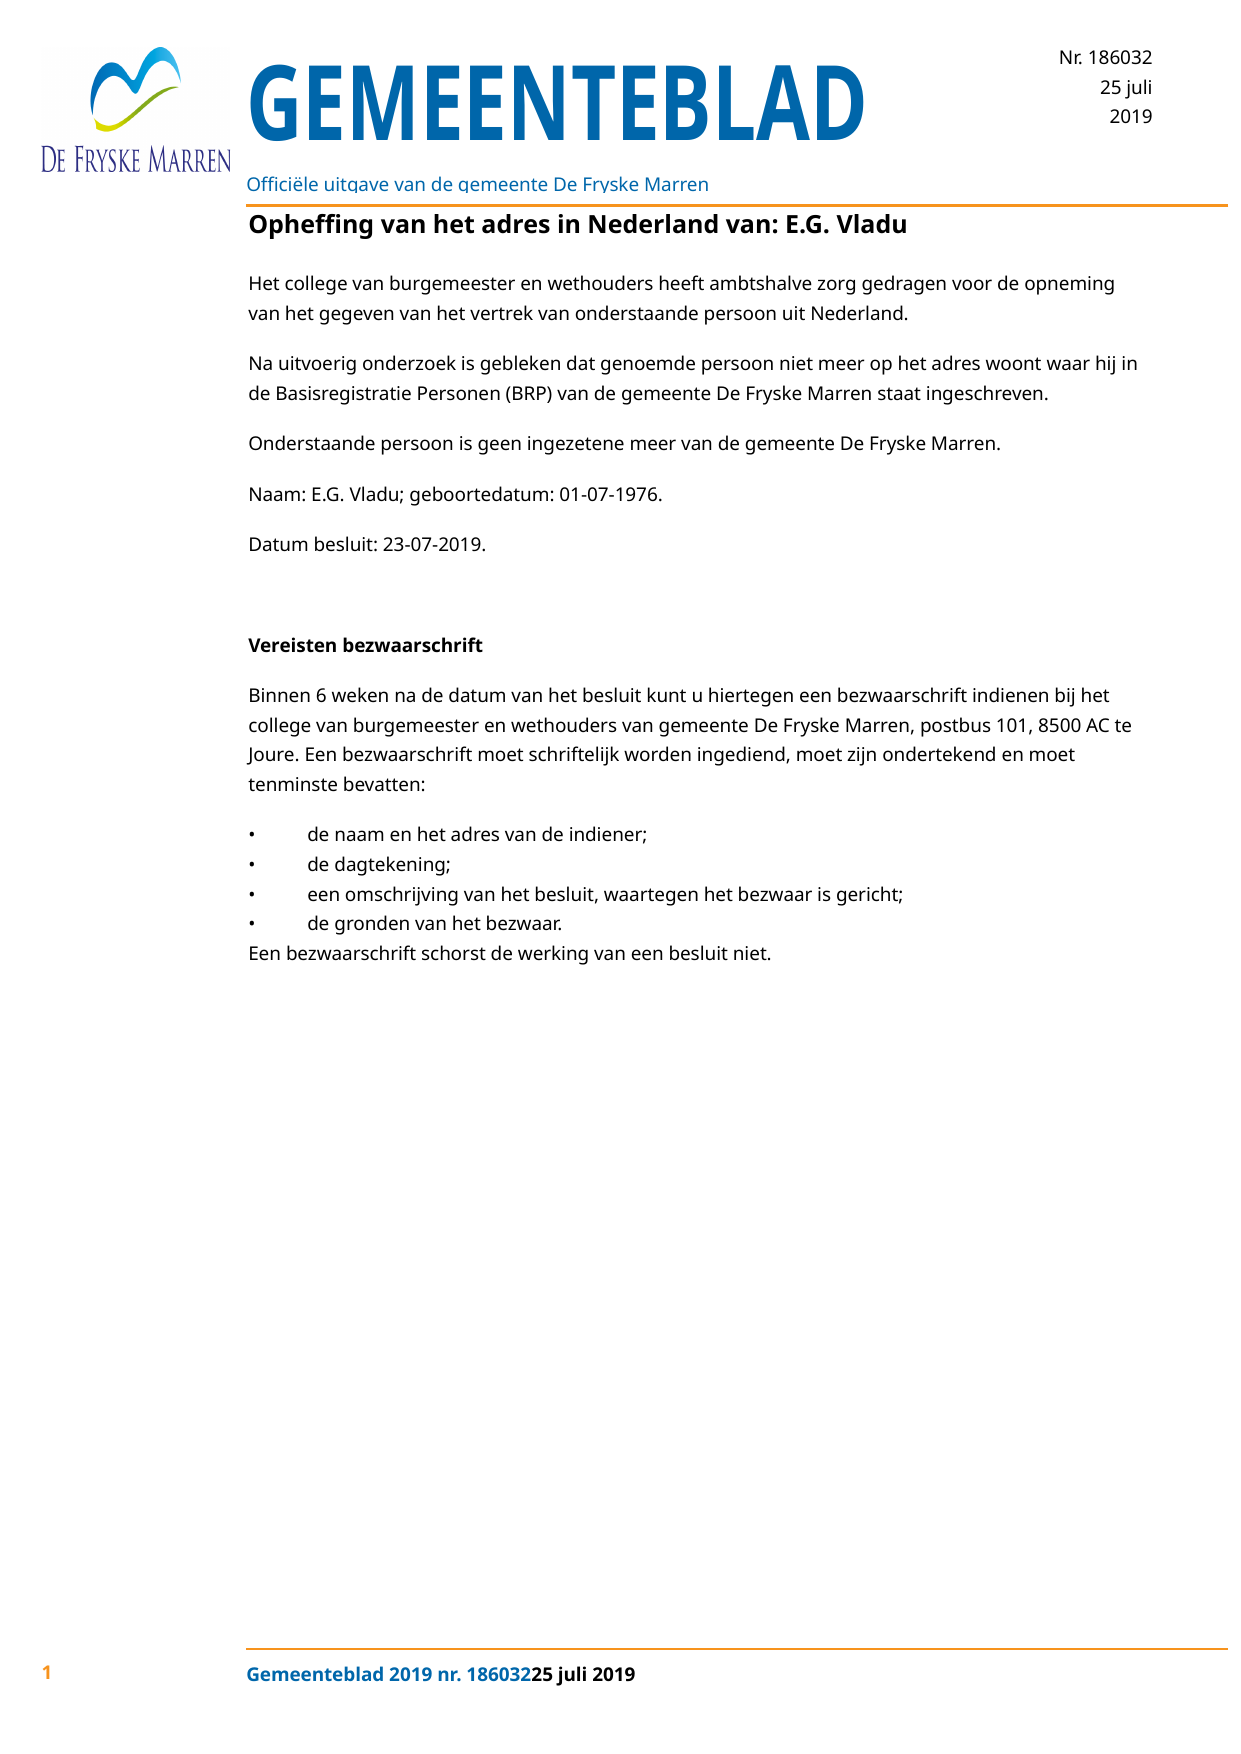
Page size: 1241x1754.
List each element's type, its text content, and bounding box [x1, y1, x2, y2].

text Na uitvoerig onderzoek is gebleken dat genoemde persoon niet meer op het adres woont waar hij in de Basisregistratie Personen (BRP) van de gemeente De Fryske Marren staat ingeschreven. [248, 350, 1152, 406]
list de dagtekening; [248, 851, 1152, 877]
text Vereisten bezwaarschrift [248, 632, 1152, 658]
text Opheffing van het adres in Nederland van: E.G. Vladu [248, 207, 1152, 241]
text Binnen 6 weken na de datum van het besluit kunt u hiertegen een bezwaarschrift indienen bij het college van burgemeester en wethouders van gemeente De Fryske Marren, postbus 101, 8500 AC te Joure. Een bezwaarschrift moet schriftelijk worden ingediend, moet zijn ondertekend en moet tenminste bevatten: [248, 682, 1152, 797]
list een omschrijving van het besluit, waartegen het bezwaar is gericht; [248, 881, 1152, 906]
text Datum besluit: 23-07-2019. [248, 531, 1152, 557]
text Een bezwaarschrift schorst de werking van een besluit niet. [248, 940, 1152, 966]
text Naam: E.G. Vladu; geboortedatum: 01-07-1976. [248, 481, 1152, 506]
text Onderstaande persoon is geen ingezetene meer van de gemeente De Fryske Marren. [248, 430, 1152, 456]
list de naam en het adres van de indiener; [248, 822, 1152, 847]
text Het college van burgemeester en wethouders heeft ambtshalve zorg gedragen voor de opneming van het gegeven van het vertrek van onderstaande persoon uit Nederland. [248, 270, 1152, 326]
list de gronden van het bezwaar. [248, 910, 1152, 936]
picture [41, 47, 231, 172]
